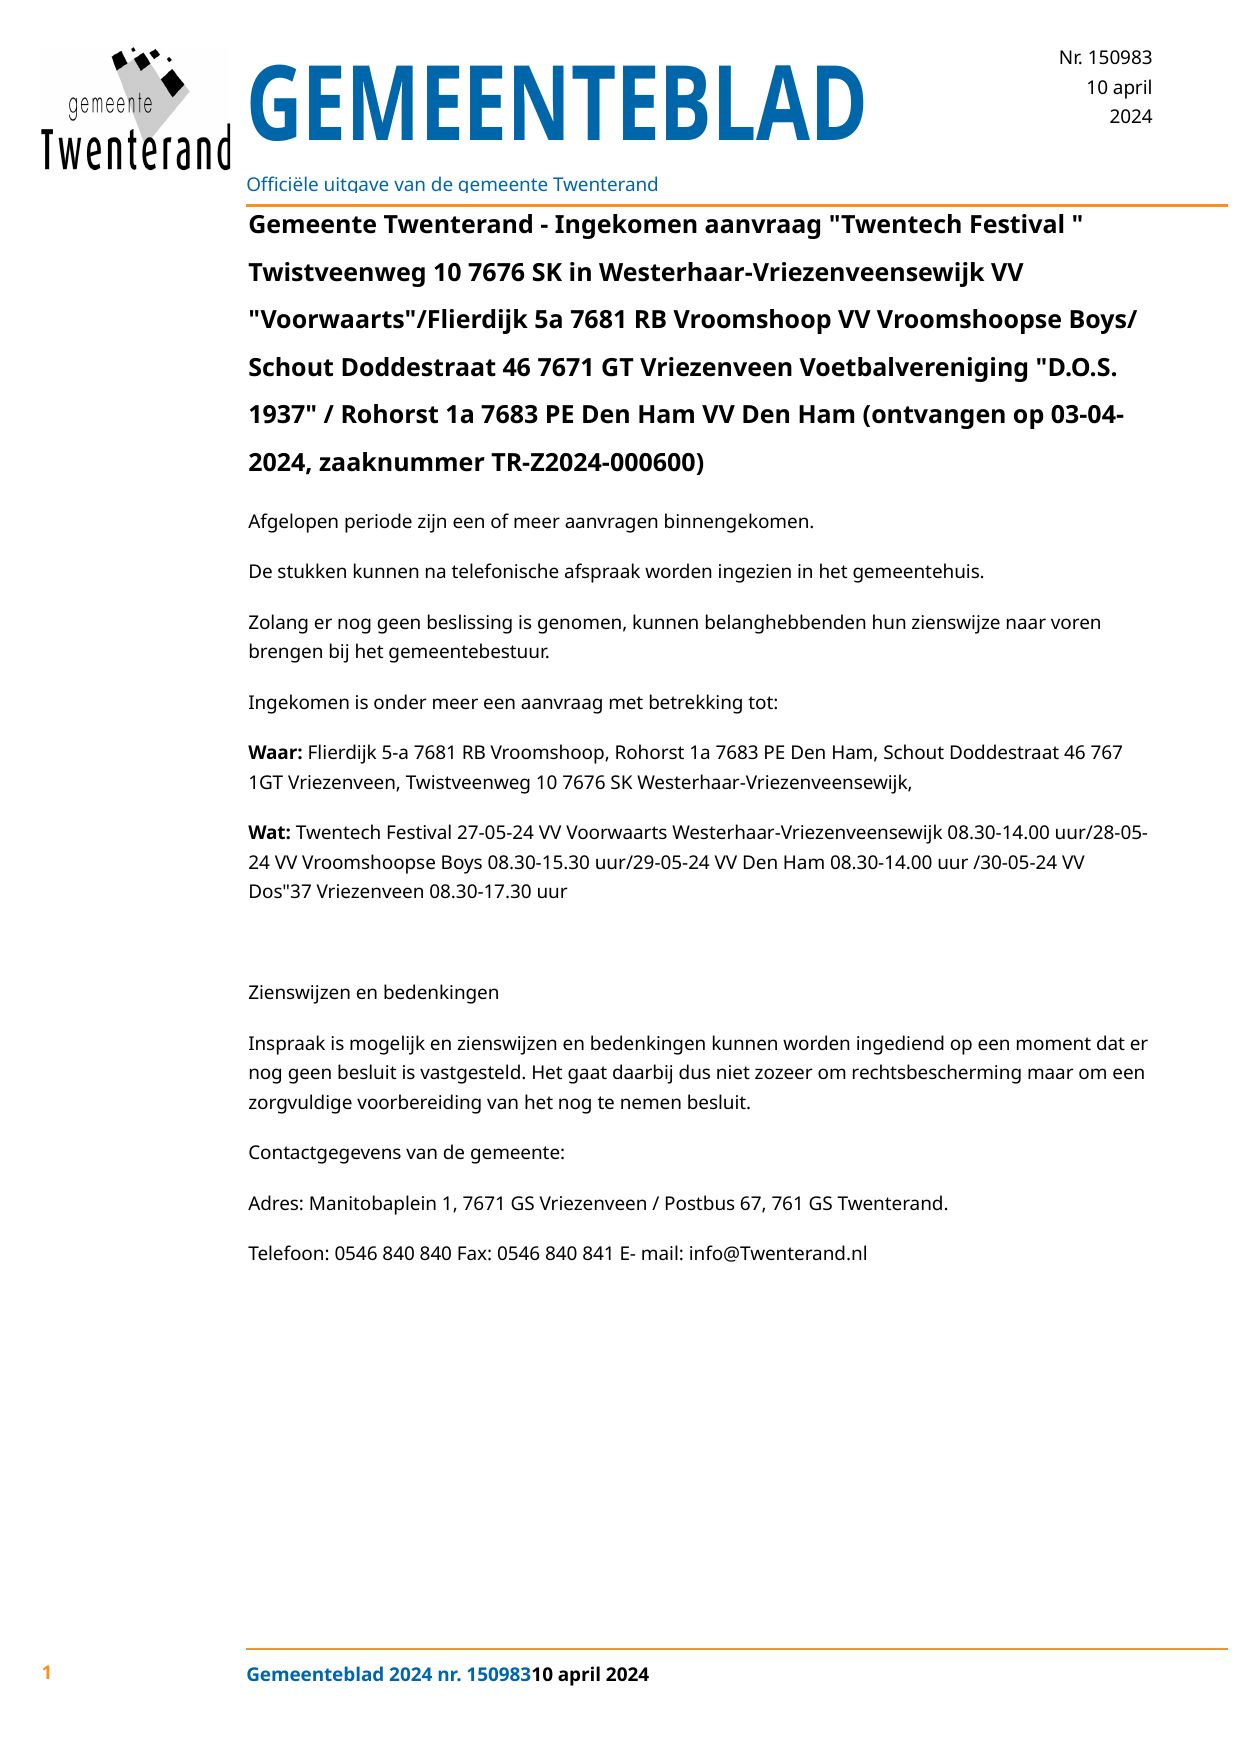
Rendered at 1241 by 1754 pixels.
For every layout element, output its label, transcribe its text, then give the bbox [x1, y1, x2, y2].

text Gemeente Twenterand - Ingekomen aanvraag "Twentech Festival " Twistveenweg 10 7676 SK in Westerhaar-Vriezenveensewijk VV "Voorwaarts"/Flierdijk 5a 7681 RB Vroomshoop VV Vroomshoopse Boys/ Schout Doddestraat 46 7671 GT Vriezenveen Voetbalvereniging "D.O.S. 1937" / Rohorst 1a 7683 PE Den Ham VV Den Ham (ontvangen op 03-04-2024, zaaknummer TR-Z2024-000600) [248, 207, 1152, 479]
text Telefoon: 0546 840 840 Fax: 0546 840 841 E- mail: info@Twenterand.nl [248, 1240, 1152, 1266]
text De stukken kunnen na telefonische afspraak worden ingezien in het gemeentehuis. [248, 559, 1152, 584]
text Waar: Flierdijk 5-a 7681 RB Vroomshoop, Rohorst 1a 7683 PE Den Ham, Schout Doddestraat 46 767 1GT Vriezenveen, Twistveenweg 10 7676 SK Westerhaar-Vriezenveensewijk, [248, 739, 1152, 795]
text Adres: Manitobaplein 1, 7671 GS Vriezenveen / Postbus 67, 761 GS Twenterand. [248, 1190, 1152, 1216]
text Inspraak is mogelijk en zienswijzen en bedenkingen kunnen worden ingediend op een moment dat er nog geen besluit is vastgesteld. Het gaat daarbij dus niet zozeer om rechtsbescherming maar om een zorgvuldige voorbereiding van het nog te nemen besluit. [248, 1030, 1152, 1115]
text Ingekomen is onder meer een aanvraag met betrekking tot: [248, 689, 1152, 715]
text Afgelopen periode zijn een of meer aanvragen binnengekomen. [248, 508, 1152, 534]
text Zienswijzen en bedenkingen [248, 979, 1152, 1005]
text Contactgegevens van de gemeente: [248, 1139, 1152, 1165]
picture [41, 47, 231, 172]
text Zolang er nog geen beslissing is genomen, kunnen belanghebbenden hun zienswijze naar voren brengen bij het gemeentebestuur. [248, 609, 1152, 664]
text Wat: Twentech Festival 27-05-24 VV Voorwaarts Westerhaar-Vriezenveensewijk 08.30-14.00 uur/28-05-24 VV Vroomshoopse Boys 08.30-15.30 uur/29-05-24 VV Den Ham 08.30-14.00 uur /30-05-24 VV Dos"37 Vriezenveen 08.30-17.30 uur [248, 819, 1152, 904]
